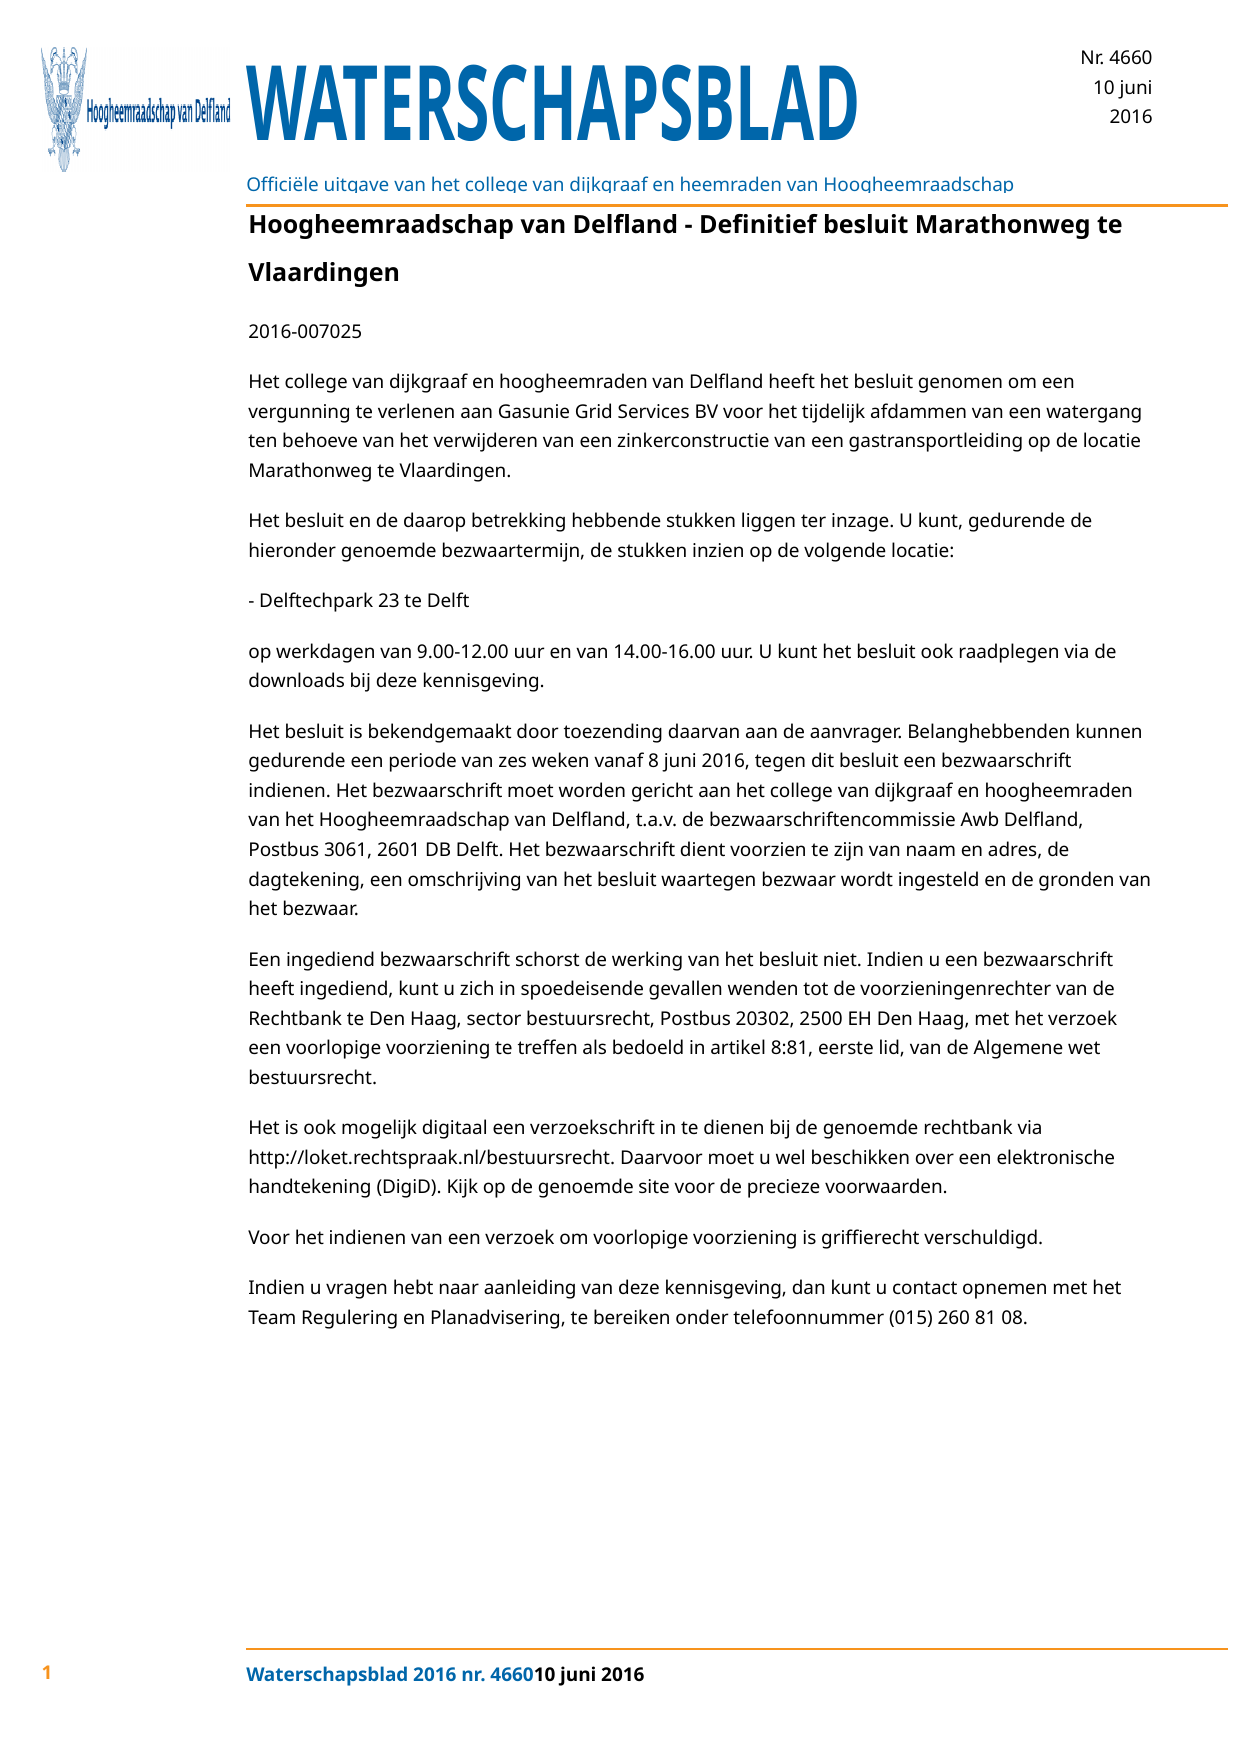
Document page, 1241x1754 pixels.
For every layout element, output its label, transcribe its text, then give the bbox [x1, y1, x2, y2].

text Het besluit is bekendgemaakt door toezending daarvan aan de aanvrager. Belanghebbenden kunnen gedurende een periode van zes weken vanaf 8 juni 2016, tegen dit besluit een bezwaarschrift indienen. Het bezwaarschrift moet worden gericht aan het college van dijkgraaf en hoogheemraden van het Hoogheemraadschap van Delfland, t.a.v. de bezwaarschriftencommissie Awb Delfland, Postbus 3061, 2601 DB Delft. Het bezwaarschrift dient voorzien te zijn van naam en adres, de dagtekening, een omschrijving van het besluit waartegen bezwaar wordt ingesteld en de gronden van het bezwaar. [248, 718, 1152, 921]
text 2016-007025 [248, 318, 1152, 344]
text Voor het indienen van een verzoek om voorlopige voorziening is griffierecht verschuldigd. [248, 1224, 1152, 1250]
text - Delftechpark 23 te Delft [248, 587, 1152, 613]
text Hoogheemraadschap van Delfland - Definitief besluit Marathonweg te Vlaardingen [248, 207, 1152, 288]
text Indien u vragen hebt naar aanleiding van deze kennisgeving, dan kunt u contact opnemen met het Team Regulering en Planadvisering, te bereiken onder telefoonnummer (015) 260 81 08. [248, 1274, 1152, 1330]
text Een ingediend bezwaarschrift schorst de werking van het besluit niet. Indien u een bezwaarschrift heeft ingediend, kunt u zich in spoedeisende gevallen wenden tot de voorzieningenrechter van de Rechtbank te Den Haag, sector bestuursrecht, Postbus 20302, 2500 EH Den Haag, met het verzoek een voorlopige voorziening te treffen als bedoeld in artikel 8:81, eerste lid, van de Algemene wet bestuursrecht. [248, 946, 1152, 1090]
text Het college van dijkgraaf en hoogheemraden van Delfland heeft het besluit genomen om een vergunning te verlenen aan Gasunie Grid Services BV voor het tijdelijk afdammen van een watergang ten behoeve van het verwijderen van een zinkerconstructie van een gastransportleiding op de locatie Marathonweg te Vlaardingen. [248, 368, 1152, 483]
text op werkdagen van 9.00-12.00 uur en van 14.00-16.00 uur. U kunt het besluit ook raadplegen via de downloads bij deze kennisgeving. [248, 638, 1152, 693]
picture [41, 47, 231, 172]
text Het besluit en de daarop betrekking hebbende stukken liggen ter inzage. U kunt, gedurende de hieronder genoemde bezwaartermijn, de stukken inzien op de volgende locatie: [248, 507, 1152, 563]
text Het is ook mogelijk digitaal een verzoekschrift in te dienen bij de genoemde rechtbank via http://loket.rechtspraak.nl/bestuursrecht. Daarvoor moet u wel beschikken over een elektronische handtekening (DigiD). Kijk op de genoemde site voor de precieze voorwaarden. [248, 1114, 1152, 1199]
